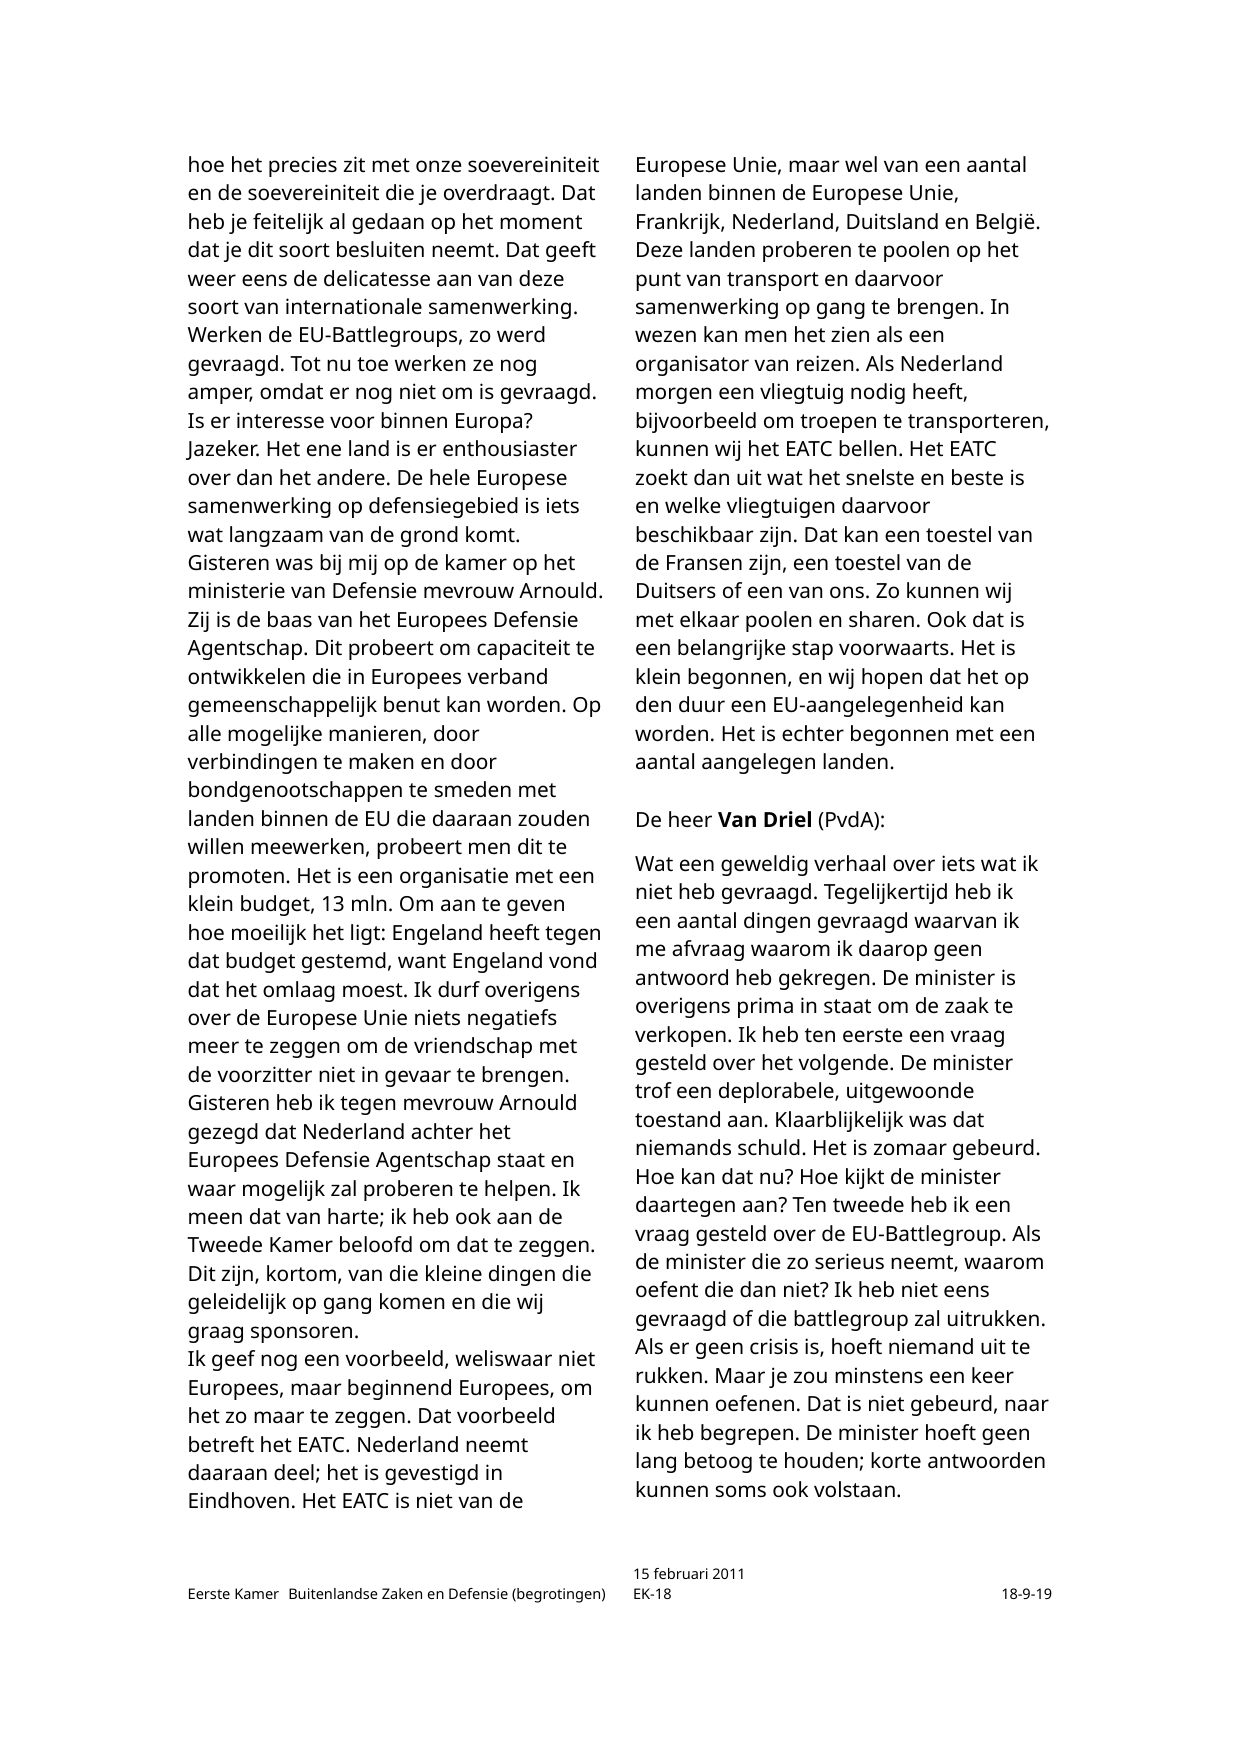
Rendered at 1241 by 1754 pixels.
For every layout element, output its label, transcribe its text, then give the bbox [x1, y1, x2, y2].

text Werken de EU-Battlegroups, zo werd gevraagd. Tot nu toe werken ze nog amper, omdat er nog niet om is gevraagd. Is er interesse voor binnen Europa? Jazeker. Het ene land is er enthousiaster over dan het andere. De hele Europese samenwerking op defensiegebied is iets wat langzaam van de grond komt. Gisteren was bij mij op de kamer op het ministerie van Defensie mevrouw Arnould. Zij is de baas van het Europees Defensie Agentschap. Dit probeert om capaciteit te ontwikkelen die in Europees verband gemeenschappelijk benut kan worden. Op alle mogelijke manieren, door verbindingen te maken en door bondgenootschappen te smeden met landen binnen de EU die daaraan zouden willen meewerken, probeert men dit te promoten. Het is een organisatie met een klein budget, 13 mln. Om aan te geven hoe moeilijk het ligt: Engeland heeft tegen dat budget gestemd, want Engeland vond dat het omlaag moest. Ik durf overigens over de Europese Unie niets negatiefs meer te zeggen om de vriendschap met de voorzitter niet in gevaar te brengen. Gisteren heb ik tegen mevrouw Arnould gezegd dat Nederland achter het Europees Defensie Agentschap staat en waar mogelijk zal proberen te helpen. Ik meen dat van harte; ik heb ook aan de Tweede Kamer beloofd om dat te zeggen. Dit zijn, kortom, van die kleine dingen die geleidelijk op gang komen en die wij graag sponsoren. [187, 321, 605, 1344]
text Europese Unie, maar wel van een aantal landen binnen de Europese Unie, Frankrijk, Nederland, Duitsland en België. Deze landen proberen te poolen op het punt van transport en daarvoor samenwerking op gang te brengen. In wezen kan men het zien als een organisator van reizen. Als Nederland morgen een vliegtuig nodig heeft, bijvoorbeeld om troepen te transporteren, kunnen wij het EATC bellen. Het EATC zoekt dan uit wat het snelste en beste is en welke vliegtuigen daarvoor beschikbaar zijn. Dat kan een toestel van de Fransen zijn, een toestel van de Duitsers of een van ons. Zo kunnen wij met elkaar poolen en sharen. Ook dat is een belangrijke stap voorwaarts. Het is klein begonnen, en wij hopen dat het op den duur een EU-aangelegenheid kan worden. Het is echter begonnen met een aantal aangelegen landen. [635, 150, 1053, 776]
text Ik geef nog een voorbeeld, weliswaar niet Europees, maar beginnend Europees, om het zo maar te zeggen. Dat voorbeeld betreft het EATC. Nederland neemt daaraan deel; het is gevestigd in Eindhoven. Het EATC is niet van de [187, 1344, 605, 1515]
text hoe het precies zit met onze soevereiniteit en de soevereiniteit die je overdraagt. Dat heb je feitelijk al gedaan op het moment dat je dit soort besluiten neemt. Dat geeft weer eens de delicatesse aan van deze soort van internationale samenwerking. [187, 150, 605, 321]
text De heer Van Driel (PvdA): [635, 806, 1053, 834]
text Wat een geweldig verhaal over iets wat ik niet heb gevraagd. Tegelijkertijd heb ik een aantal dingen gevraagd waarvan ik me afvraag waarom ik daarop geen antwoord heb gekregen. De minister is overigens prima in staat om de zaak te verkopen. Ik heb ten eerste een vraag gesteld over het volgende. De minister trof een deplorabele, uitgewoonde toestand aan. Klaarblijkelijk was dat niemands schuld. Het is zomaar gebeurd. Hoe kan dat nu? Hoe kijkt de minister daartegen aan? Ten tweede heb ik een vraag gesteld over de EU-Battlegroup. Als de minister die zo serieus neemt, waarom oefent die dan niet? Ik heb niet eens gevraagd of die battlegroup zal uitrukken. Als er geen crisis is, hoeft niemand uit te rukken. Maar je zou minstens een keer kunnen oefenen. Dat is niet gebeurd, naar ik heb begrepen. De minister hoeft geen lang betoog te houden; korte antwoorden kunnen soms ook volstaan. [635, 849, 1053, 1503]
